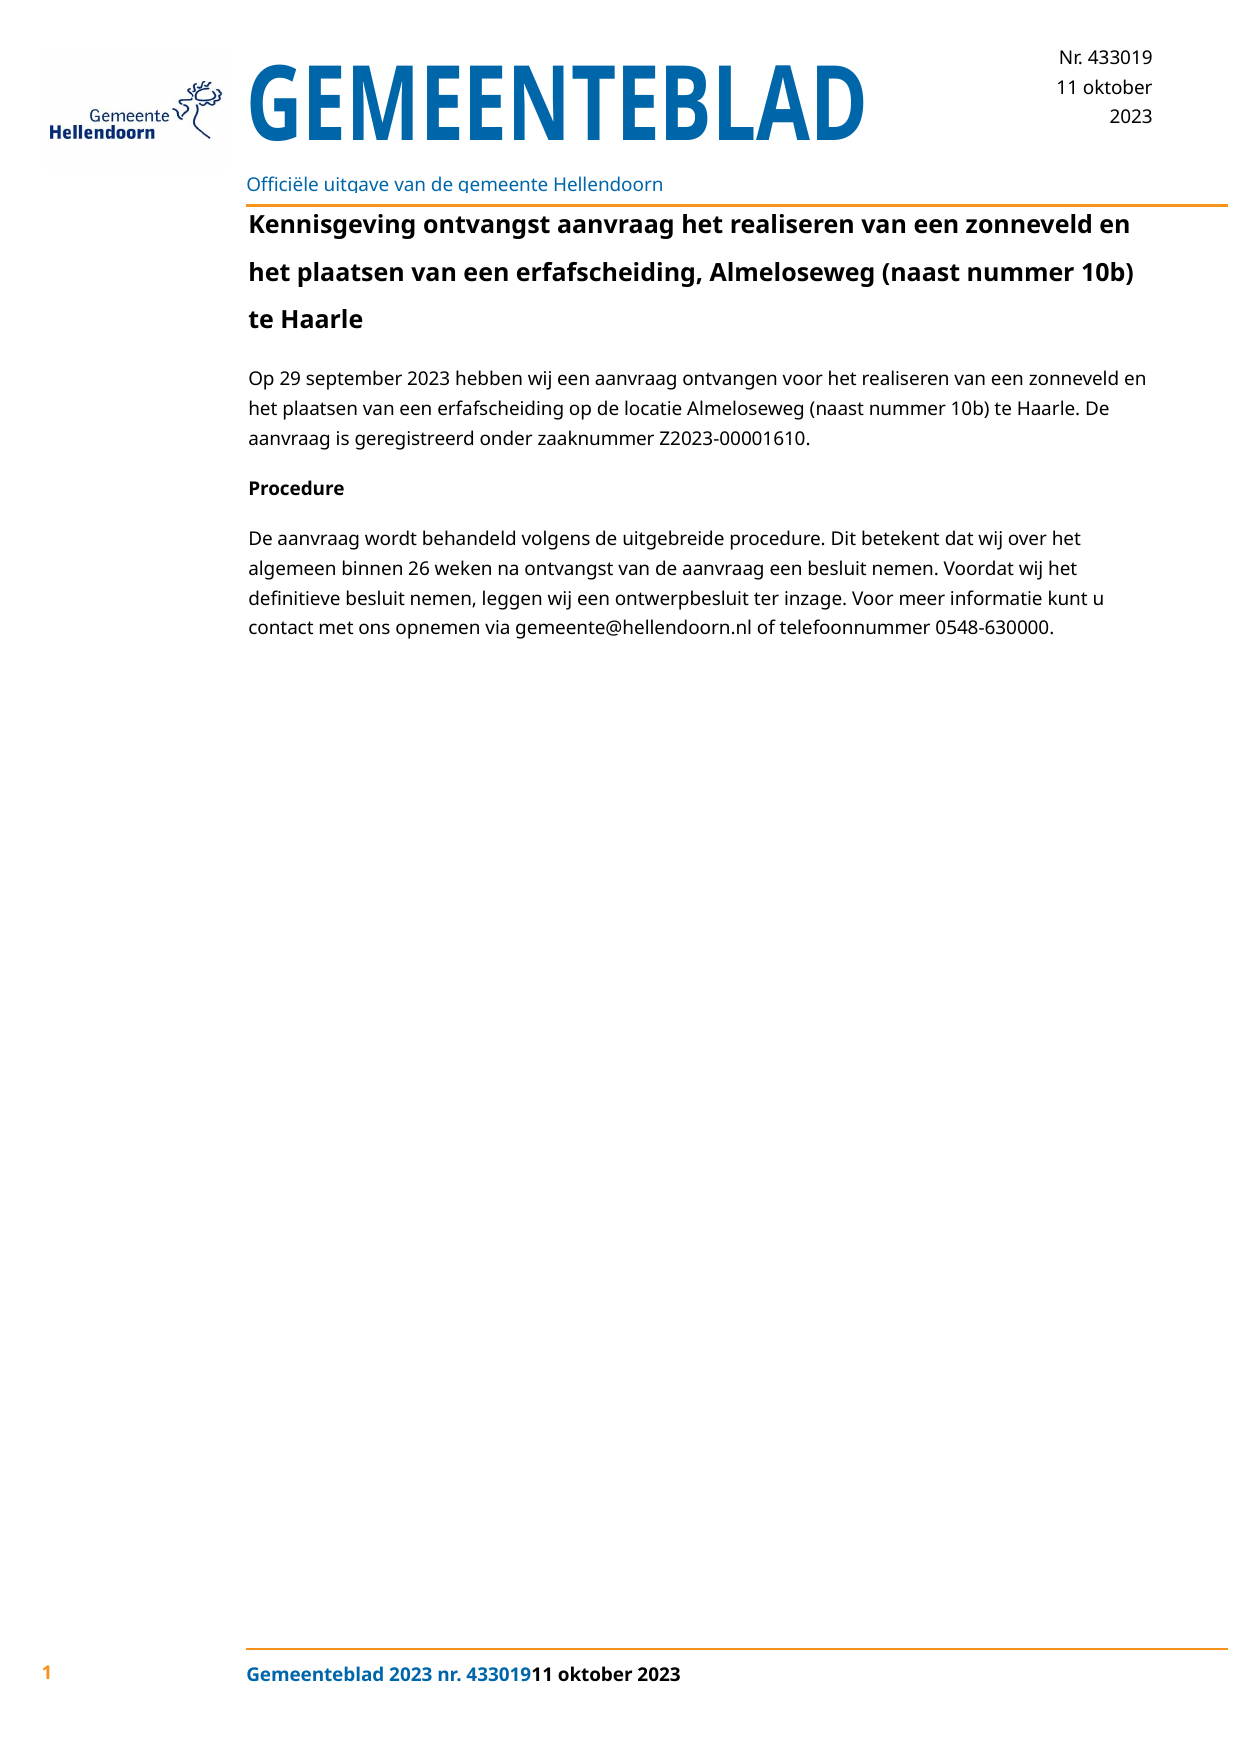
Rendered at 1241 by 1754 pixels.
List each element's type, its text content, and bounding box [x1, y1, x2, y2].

text De aanvraag wordt behandeld volgens de uitgebreide procedure. Dit betekent dat wij over het algemeen binnen 26 weken na ontvangst van de aanvraag een besluit nemen. Voordat wij het definitieve besluit nemen, leggen wij een ontwerpbesluit ter inzage. Voor meer informatie kunt u contact met ons opnemen via gemeente@hellendoorn.nl of telefoonnummer 0548-630000. [248, 526, 1152, 640]
picture [41, 47, 231, 172]
text Kennisgeving ontvangst aanvraag het realiseren van een zonneveld en het plaatsen van een erfafscheiding, Almeloseweg (naast nummer 10b) te Haarle [248, 207, 1152, 336]
text Op 29 september 2023 hebben wij een aanvraag ontvangen voor het realiseren van een zonneveld en het plaatsen van een erfafscheiding op de locatie Almeloseweg (naast nummer 10b) te Haarle. De aanvraag is geregistreerd onder zaaknummer Z2023-00001610. [248, 366, 1152, 450]
text Procedure [248, 475, 1152, 501]
